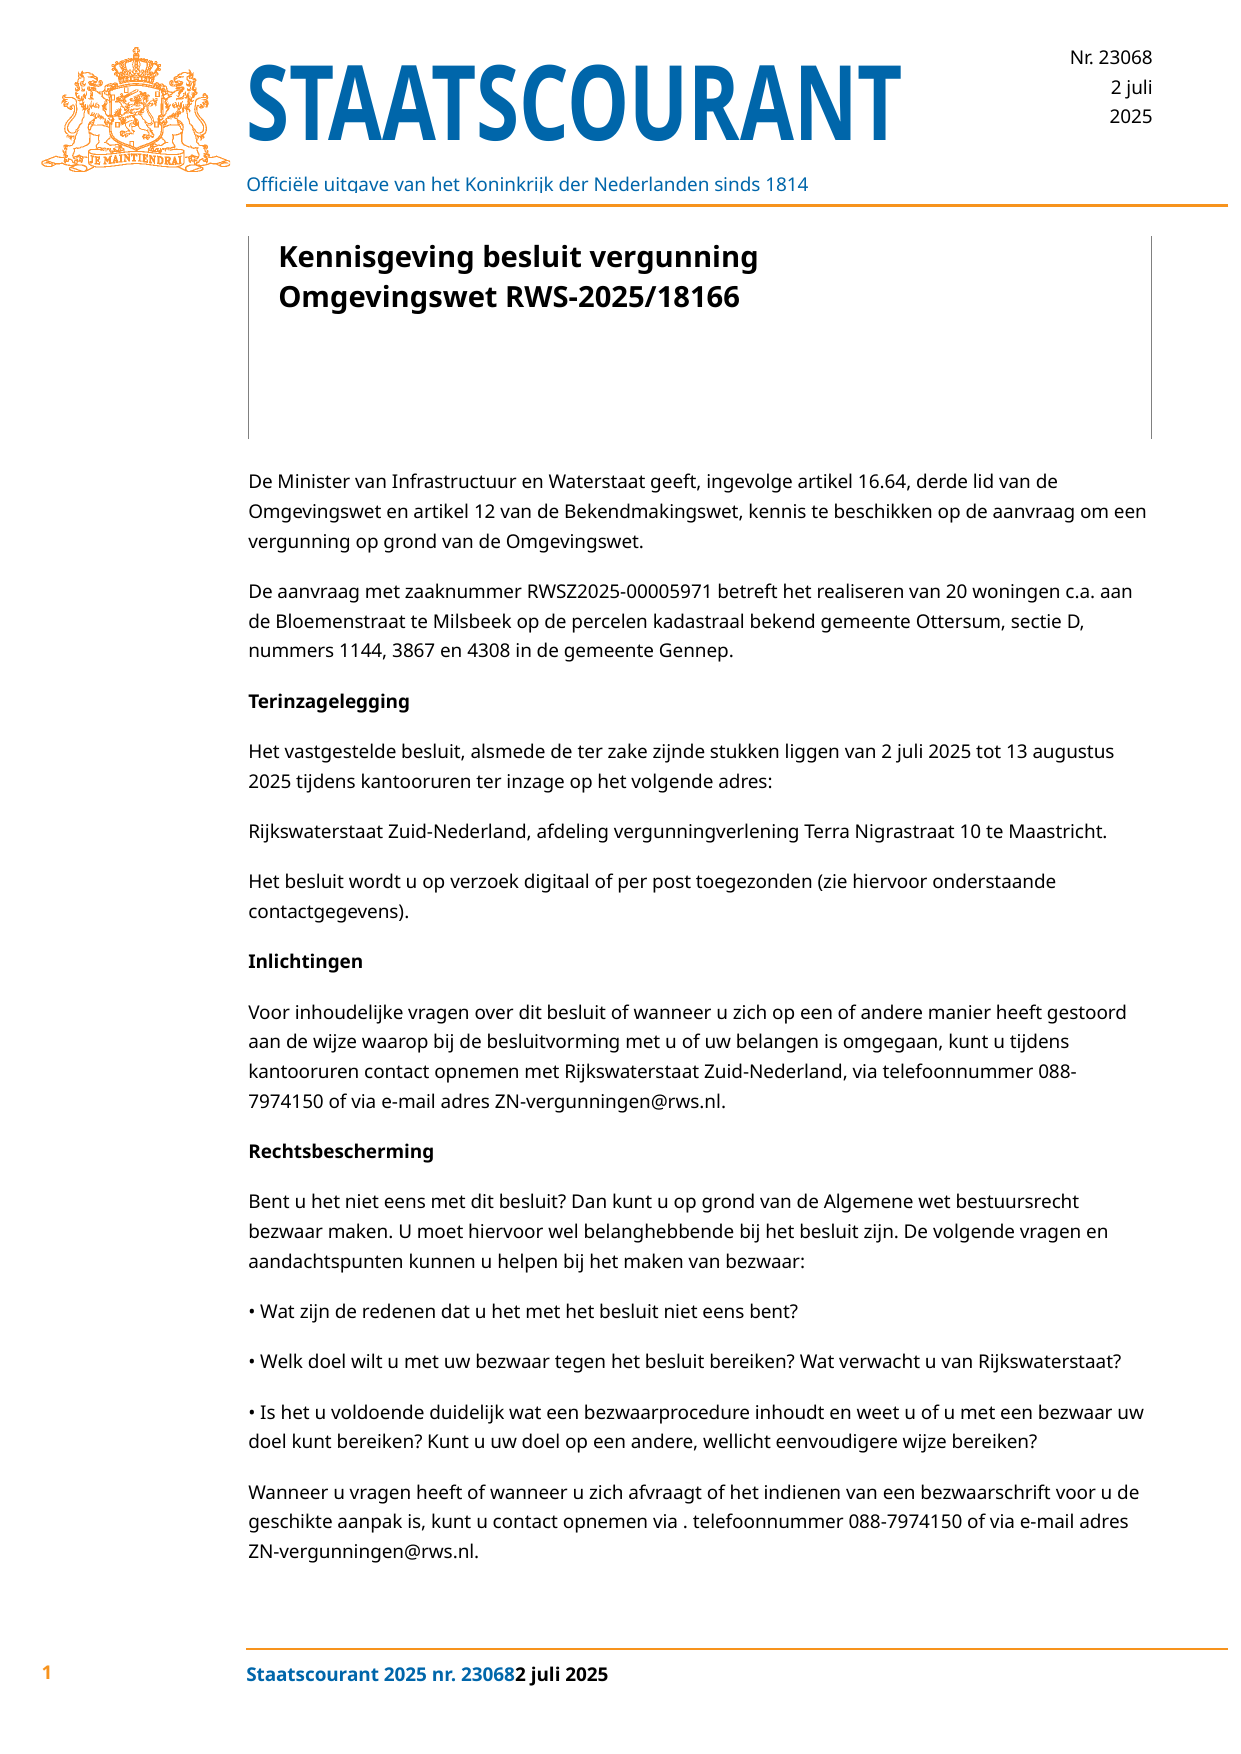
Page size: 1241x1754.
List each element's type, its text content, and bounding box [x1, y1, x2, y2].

text • Is het u voldoende duidelijk wat een bezwaarprocedure inhoudt en weet u of u met een bezwaar uw doel kunt bereiken? Kunt u uw doel op een andere, wellicht eenvoudigere wijze bereiken? [248, 1399, 1152, 1454]
table_header [850, 414, 1151, 439]
table_header [850, 236, 912, 413]
text Rijkswaterstaat Zuid-Nederland, afdeling vergunningverlening Terra Nigrastraat 10 te Maastricht. [248, 818, 1152, 844]
text Het besluit wordt u op verzoek digitaal of per post toegezonden (zie hiervoor onderstaande contactgegevens). [248, 869, 1152, 924]
table_header Kennisgeving besluit vergunning Omgevingswet RWS-2025/18166 [249, 236, 850, 439]
text Rechtsbescherming [248, 1138, 1152, 1164]
text Het vastgestelde besluit, alsmede de ter zake zijnde stukken liggen van 2 juli 2025 tot 13 augustus 2025 tijdens kantooruren ter inzage op het volgende adres: [248, 738, 1152, 793]
picture [41, 47, 231, 172]
text Terinzagelegging [248, 688, 1152, 713]
table_header [1090, 236, 1151, 413]
text Bent u het niet eens met dit besluit? Dan kunt u op grond van de Algemene wet bestuursrecht bezwaar maken. U moet hiervoor wel belanghebbende bij het besluit zijn. De volgende vragen en aandachtspunten kunnen u helpen bij het maken van bezwaar: [248, 1189, 1152, 1273]
text De Minister van Infrastructuur en Waterstaat geeft, ingevolge artikel 16.64, derde lid van de Omgevingswet en artikel 12 van de Bekendmakingswet, kennis te beschikken op de aanvraag om een vergunning op grond van de Omgevingswet. [248, 469, 1152, 553]
picture [912, 236, 1090, 414]
text Wanneer u vragen heeft of wanneer u zich afvraagt of het indienen van een bezwaarschrift voor u de geschikte aanpak is, kunt u contact opnemen via . telefoonnummer 088-7974150 of via e-mail adres ZN-vergunningen@rws.nl. [248, 1479, 1152, 1564]
text • Wat zijn de redenen dat u het met het besluit niet eens bent? [248, 1298, 1152, 1324]
text Voor inhoudelijke vragen over dit besluit of wanneer u zich op een of andere manier heeft gestoord aan de wijze waarop bij de besluitvorming met u of uw belangen is omgegaan, kunt u tijdens kantooruren contact opnemen met Rijkswaterstaat Zuid-Nederland, via telefoonnummer 088-7974150 of via e-mail adres ZN-vergunningen@rws.nl. [248, 999, 1152, 1113]
text Inlichtingen [248, 949, 1152, 974]
text • Welk doel wilt u met uw bezwaar tegen het besluit bereiken? Wat verwacht u van Rijkswaterstaat? [248, 1349, 1152, 1374]
text De aanvraag met zaaknummer RWSZ2025-00005971 betreft het realiseren van 20 woningen c.a. aan de Bloemenstraat te Milsbeek op de percelen kadastraal bekend gemeente Ottersum, sectie D, nummers 1144, 3867 en 4308 in de gemeente Gennep. [248, 578, 1152, 663]
